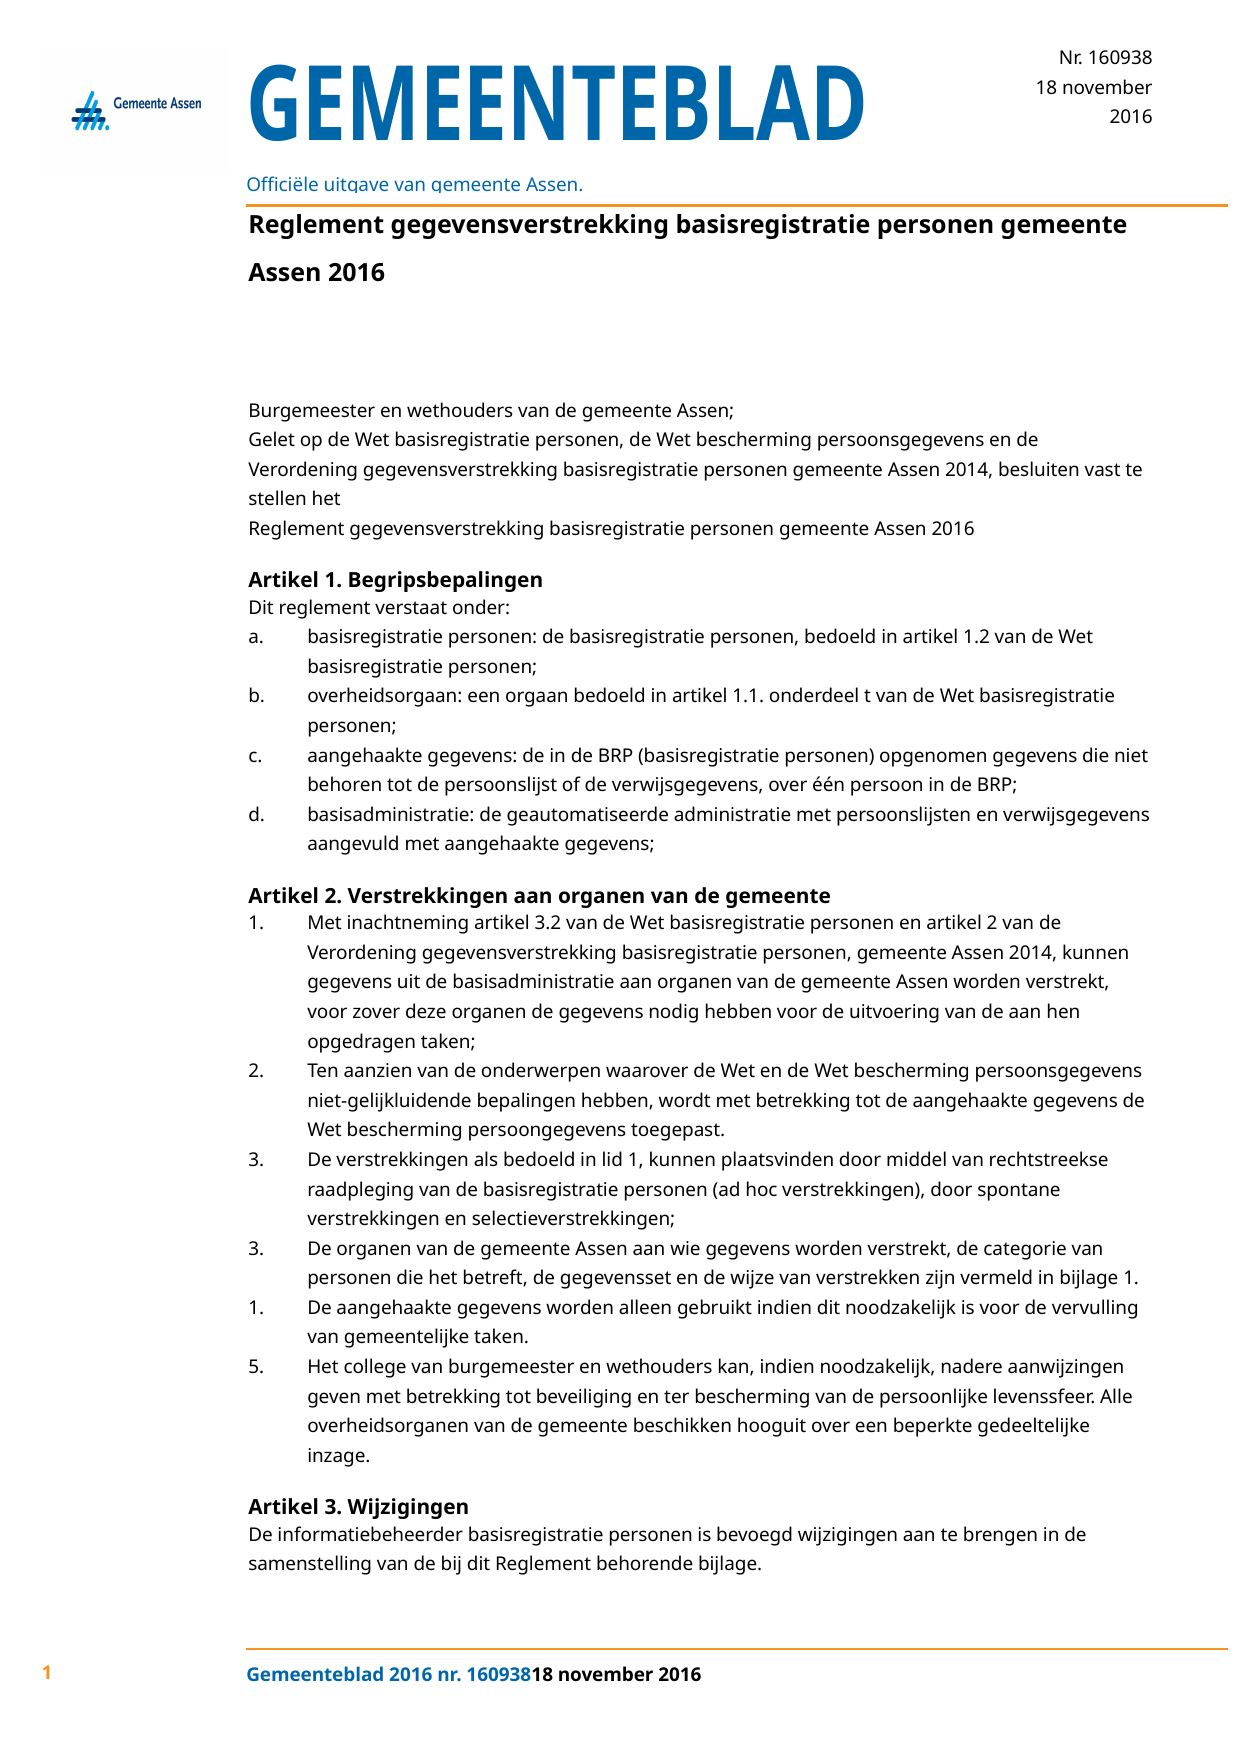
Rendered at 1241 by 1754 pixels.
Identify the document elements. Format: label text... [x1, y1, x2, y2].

text Burgemeester en wethouders van de gemeente Assen; [248, 397, 1152, 422]
text De informatiebeheerder basisregistratie personen is bevoegd wijzigingen aan te brengen in de samenstelling van de bij dit Reglement behorende bijlage. [248, 1521, 1152, 1576]
list personen die het betreft, de gegevensset en de wijze van verstrekken zijn vermeld in bijlage 1. [248, 1264, 1152, 1290]
text Artikel 2. Verstrekkingen aan organen van de gemeente [248, 881, 1152, 909]
picture [41, 47, 231, 172]
list basisregistratie personen: de basisregistratie personen, bedoeld in artikel 1.2 van de Wet basisregistratie personen; [248, 623, 1152, 679]
list geven met betrekking tot beveiliging en ter bescherming van de persoonlijke levenssfeer. Alle [248, 1383, 1152, 1408]
list De verstrekkingen als bedoeld in lid 1, kunnen plaatsvinden door middel van rechtstreekse raadpleging van de basisregistratie personen (ad hoc verstrekkingen), door spontane verstrekkingen en selectieverstrekkingen; [248, 1146, 1152, 1231]
list Met inachtneming artikel 3.2 van de Wet basisregistratie personen en artikel 2 van de Verordening gegevensverstrekking basisregistratie personen, gemeente Assen 2014, kunnen gegevens uit de basisadministratie aan organen van de gemeente Assen worden verstrekt, voor zover deze organen de gegevens nodig hebben voor de uitvoering van de aan hen opgedragen taken; [248, 909, 1152, 1053]
text Artikel 1. Begripsbepalingen [248, 566, 1152, 594]
list overheidsorgaan: een orgaan bedoeld in artikel 1.1. onderdeel t van de Wet basisregistratie personen; [248, 683, 1152, 738]
list overheidsorganen van de gemeente beschikken hooguit over een beperkte gedeeltelijke inzage. [248, 1412, 1152, 1468]
list Het college van burgemeester en wethouders kan, indien noodzakelijk, nadere aanwijzingen [248, 1353, 1152, 1379]
text Artikel 3. Wijzigingen [248, 1492, 1152, 1521]
text Gelet op de Wet basisregistratie personen, de Wet bescherming persoonsgegevens en de Verordening gegevensverstrekking basisregistratie personen gemeente Assen 2014, besluiten vast te stellen het [248, 426, 1152, 511]
list basisadministratie: de geautomatiseerde administratie met persoonslijsten en verwijsgegevens aangevuld met aangehaakte gegevens; [248, 801, 1152, 856]
text Reglement gegevensverstrekking basisregistratie personen gemeente Assen 2016 [248, 515, 1152, 541]
list aangehaakte gegevens: de in de BRP (basisregistratie personen) opgenomen gegevens die niet behoren tot de persoonslijst of de verwijsgegevens, over één persoon in de BRP; [248, 742, 1152, 797]
list Ten aanzien van de onderwerpen waarover de Wet en de Wet bescherming persoonsgegevens niet-gelijkluidende bepalingen hebben, wordt met betrekking tot de aangehaakte gegevens de Wet bescherming persoongegevens toegepast. [248, 1057, 1152, 1142]
list De organen van de gemeente Assen aan wie gegevens worden verstrekt, de categorie van [248, 1235, 1152, 1261]
list De aangehaakte gegevens worden alleen gebruikt indien dit noodzakelijk is voor de vervulling van gemeentelijke taken. [248, 1294, 1152, 1349]
text Reglement gegevensverstrekking basisregistratie personen gemeente Assen 2016 [248, 207, 1152, 288]
text Dit reglement verstaat onder: [248, 594, 1152, 620]
